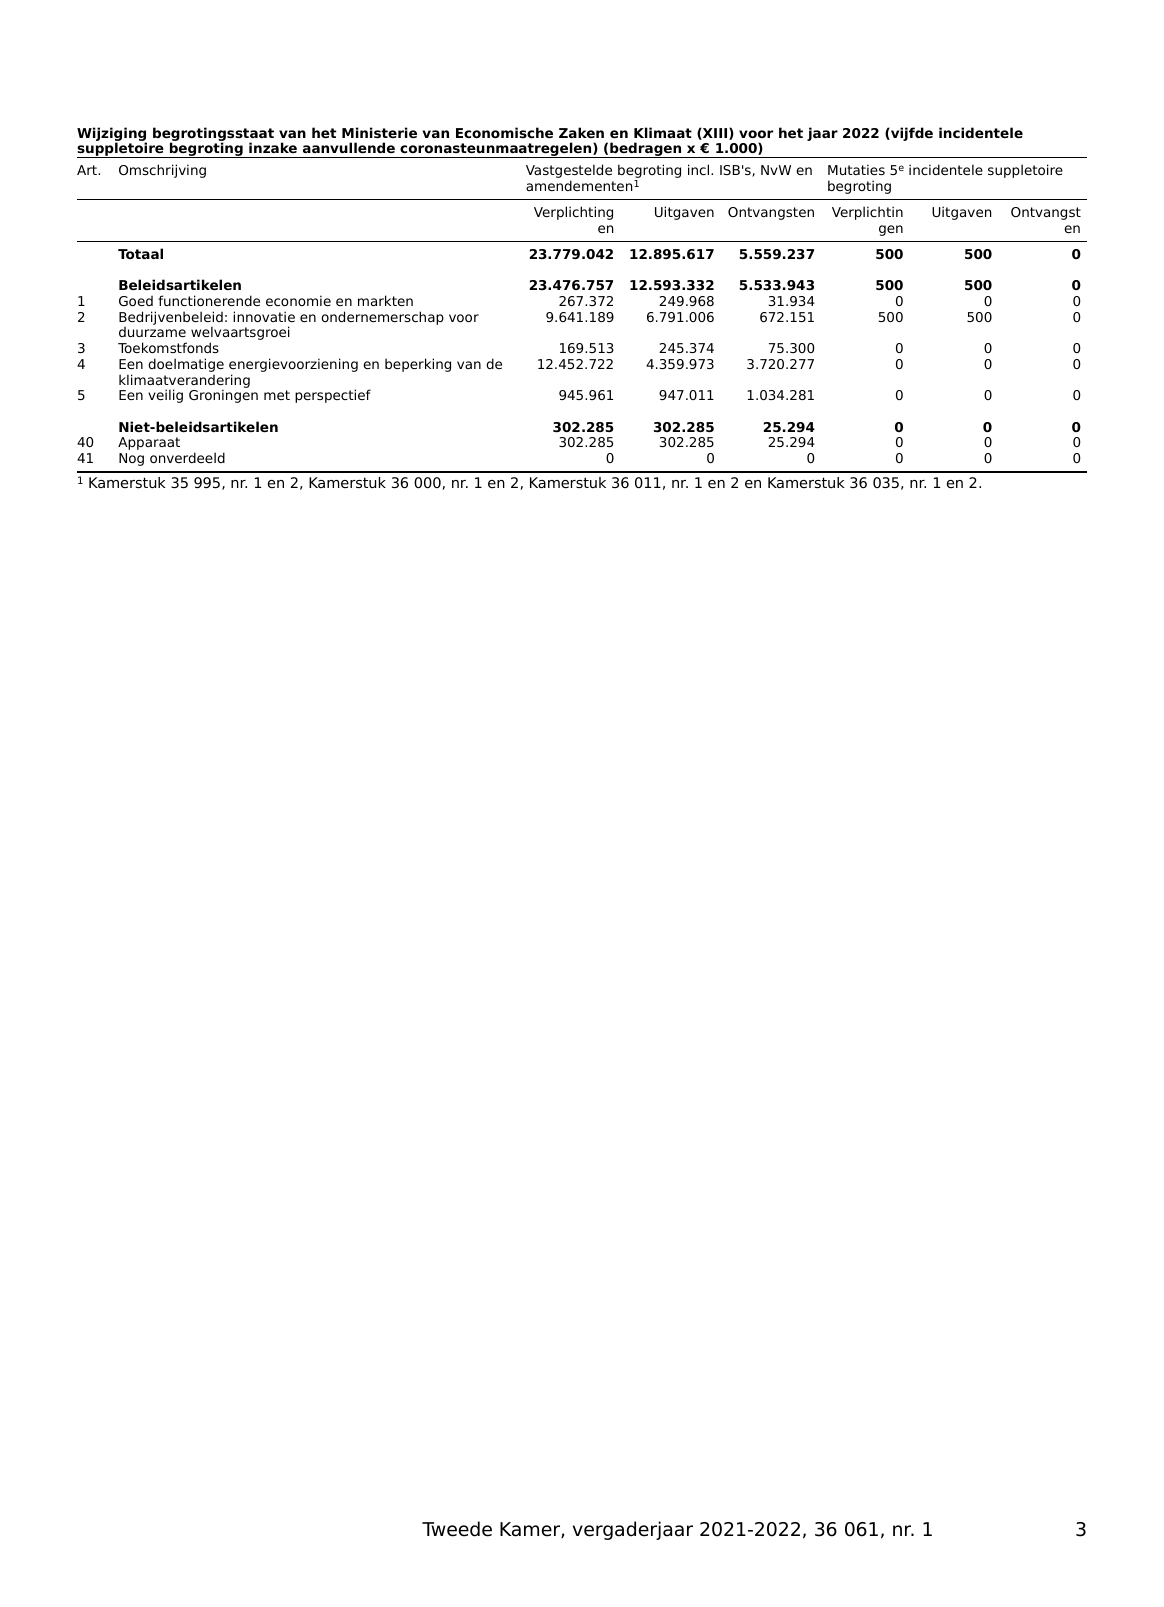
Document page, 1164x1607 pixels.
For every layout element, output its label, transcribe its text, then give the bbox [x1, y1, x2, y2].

table_cell [77, 242, 112, 262]
table_cell [112, 200, 519, 241]
table_cell Mutaties 5e incidentele suppletoire begroting [821, 158, 1087, 199]
table_cell 12.895.617 [620, 242, 720, 262]
table_cell 945.961 [520, 388, 620, 404]
table_cell Omschrijving [112, 158, 519, 199]
table_cell [998, 404, 1087, 419]
table_cell [520, 262, 620, 278]
table_cell 0 [998, 451, 1087, 471]
table_cell 0 [620, 451, 720, 471]
table_cell 5.533.943 [720, 278, 821, 294]
table_cell 0 [821, 388, 909, 404]
table_cell [112, 262, 519, 278]
table_cell 0 [821, 451, 909, 471]
table_cell 23.779.042 [520, 242, 620, 262]
table_cell [720, 404, 821, 419]
table_cell Toekomstfonds [112, 341, 519, 357]
table_cell Nog onverdeeld [112, 451, 519, 471]
table_cell 1 [77, 294, 112, 309]
table_cell 0 [821, 357, 909, 388]
table_cell 302.285 [520, 435, 620, 451]
table_cell [520, 404, 620, 419]
table_cell 0 [720, 451, 821, 471]
table_cell 1 Kamerstuk 35 995, nr. 1 en 2, Kamerstuk 36 000, nr. 1 en 2, Kamerstuk 36 011, nr. 1 en 2 en Kamerstuk 36 035, nr. 1 en 2. [77, 473, 1087, 492]
table_header Wijziging begrotingsstaat van het Ministerie van Economische Zaken en Klimaat (XIII) voor het jaar 2022 (vijfde incidentele suppletoire begroting inzake aanvullende coronasteunmaatregelen) (bedragen x € 1.000) [77, 126, 1087, 157]
table_cell Ontvangsten [998, 200, 1087, 241]
table_cell 0 [998, 435, 1087, 451]
table_cell 500 [909, 278, 998, 294]
table_cell 12.593.332 [620, 278, 720, 294]
table_cell [821, 404, 909, 419]
table_cell 0 [909, 451, 998, 471]
table_cell 0 [909, 294, 998, 309]
table_cell 0 [998, 278, 1087, 294]
table_cell 6.791.006 [620, 310, 720, 341]
table_cell 500 [909, 310, 998, 341]
table_cell 0 [998, 294, 1087, 309]
table_cell Een doelmatige energievoorziening en beperking van de klimaatverandering [112, 357, 519, 388]
table_cell Uitgaven [620, 200, 720, 241]
table_cell [112, 404, 519, 419]
table_cell 0 [909, 357, 998, 388]
table_cell 0 [998, 242, 1087, 262]
table_cell Verplichtingen [821, 200, 909, 241]
table_cell 5 [77, 388, 112, 404]
table_cell 302.285 [620, 420, 720, 435]
table_cell 500 [909, 242, 998, 262]
table_cell [620, 404, 720, 419]
table_cell 23.476.757 [520, 278, 620, 294]
table_cell 12.452.722 [520, 357, 620, 388]
table_cell Vastgestelde begroting incl. ISB's, NvW en amendementen1 [520, 158, 821, 199]
table_cell 4 [77, 357, 112, 388]
table_cell 5.559.237 [720, 242, 821, 262]
table_cell 0 [909, 341, 998, 357]
table_cell [77, 278, 112, 294]
table_cell 0 [998, 388, 1087, 404]
table_cell 0 [821, 294, 909, 309]
table_cell 0 [909, 435, 998, 451]
table_cell Niet-beleidsartikelen [112, 420, 519, 435]
table_cell 0 [998, 420, 1087, 435]
table_cell 500 [821, 242, 909, 262]
table_cell Bedrijvenbeleid: innovatie en ondernemerschap voor duurzame welvaartsgroei [112, 310, 519, 341]
table_cell Uitgaven [909, 200, 998, 241]
table_cell [77, 200, 112, 241]
table_cell [909, 262, 998, 278]
table_cell 0 [998, 310, 1087, 341]
table_cell 41 [77, 451, 112, 471]
table_cell 75.300 [720, 341, 821, 357]
table_cell 9.641.189 [520, 310, 620, 341]
table_cell 249.968 [620, 294, 720, 309]
table_cell Art. [77, 158, 112, 199]
table_cell 169.513 [520, 341, 620, 357]
table_cell 302.285 [520, 420, 620, 435]
table_cell 672.151 [720, 310, 821, 341]
table_cell 0 [821, 420, 909, 435]
table_cell 40 [77, 435, 112, 451]
table_cell [77, 420, 112, 435]
table_cell [909, 404, 998, 419]
table_cell 0 [909, 420, 998, 435]
table_cell 4.359.973 [620, 357, 720, 388]
table_cell 500 [821, 278, 909, 294]
table_cell Beleidsartikelen [112, 278, 519, 294]
table_cell 3 [77, 341, 112, 357]
table_cell 245.374 [620, 341, 720, 357]
table_cell 500 [821, 310, 909, 341]
table_cell 0 [998, 341, 1087, 357]
table_cell 0 [909, 388, 998, 404]
table_cell 267.372 [520, 294, 620, 309]
table_cell 947.011 [620, 388, 720, 404]
table_cell 302.285 [620, 435, 720, 451]
table_cell [77, 262, 112, 278]
table_cell [998, 262, 1087, 278]
table_cell 0 [821, 435, 909, 451]
table_cell [821, 262, 909, 278]
table_cell 25.294 [720, 420, 821, 435]
table_cell Verplichtingen [520, 200, 620, 241]
table_cell 25.294 [720, 435, 821, 451]
table_cell Goed functionerende economie en markten [112, 294, 519, 309]
table_cell 3.720.277 [720, 357, 821, 388]
table_cell [620, 262, 720, 278]
table_cell 0 [998, 357, 1087, 388]
table_cell Ontvangsten [720, 200, 821, 241]
table_cell 2 [77, 310, 112, 341]
table_cell 0 [520, 451, 620, 471]
table_cell 31.934 [720, 294, 821, 309]
table_cell [77, 404, 112, 419]
table_cell 0 [821, 341, 909, 357]
table_cell [720, 262, 821, 278]
table_cell Apparaat [112, 435, 519, 451]
table_cell 1.034.281 [720, 388, 821, 404]
table_cell Totaal [112, 242, 519, 262]
table_cell Een veilig Groningen met perspectief [112, 388, 519, 404]
